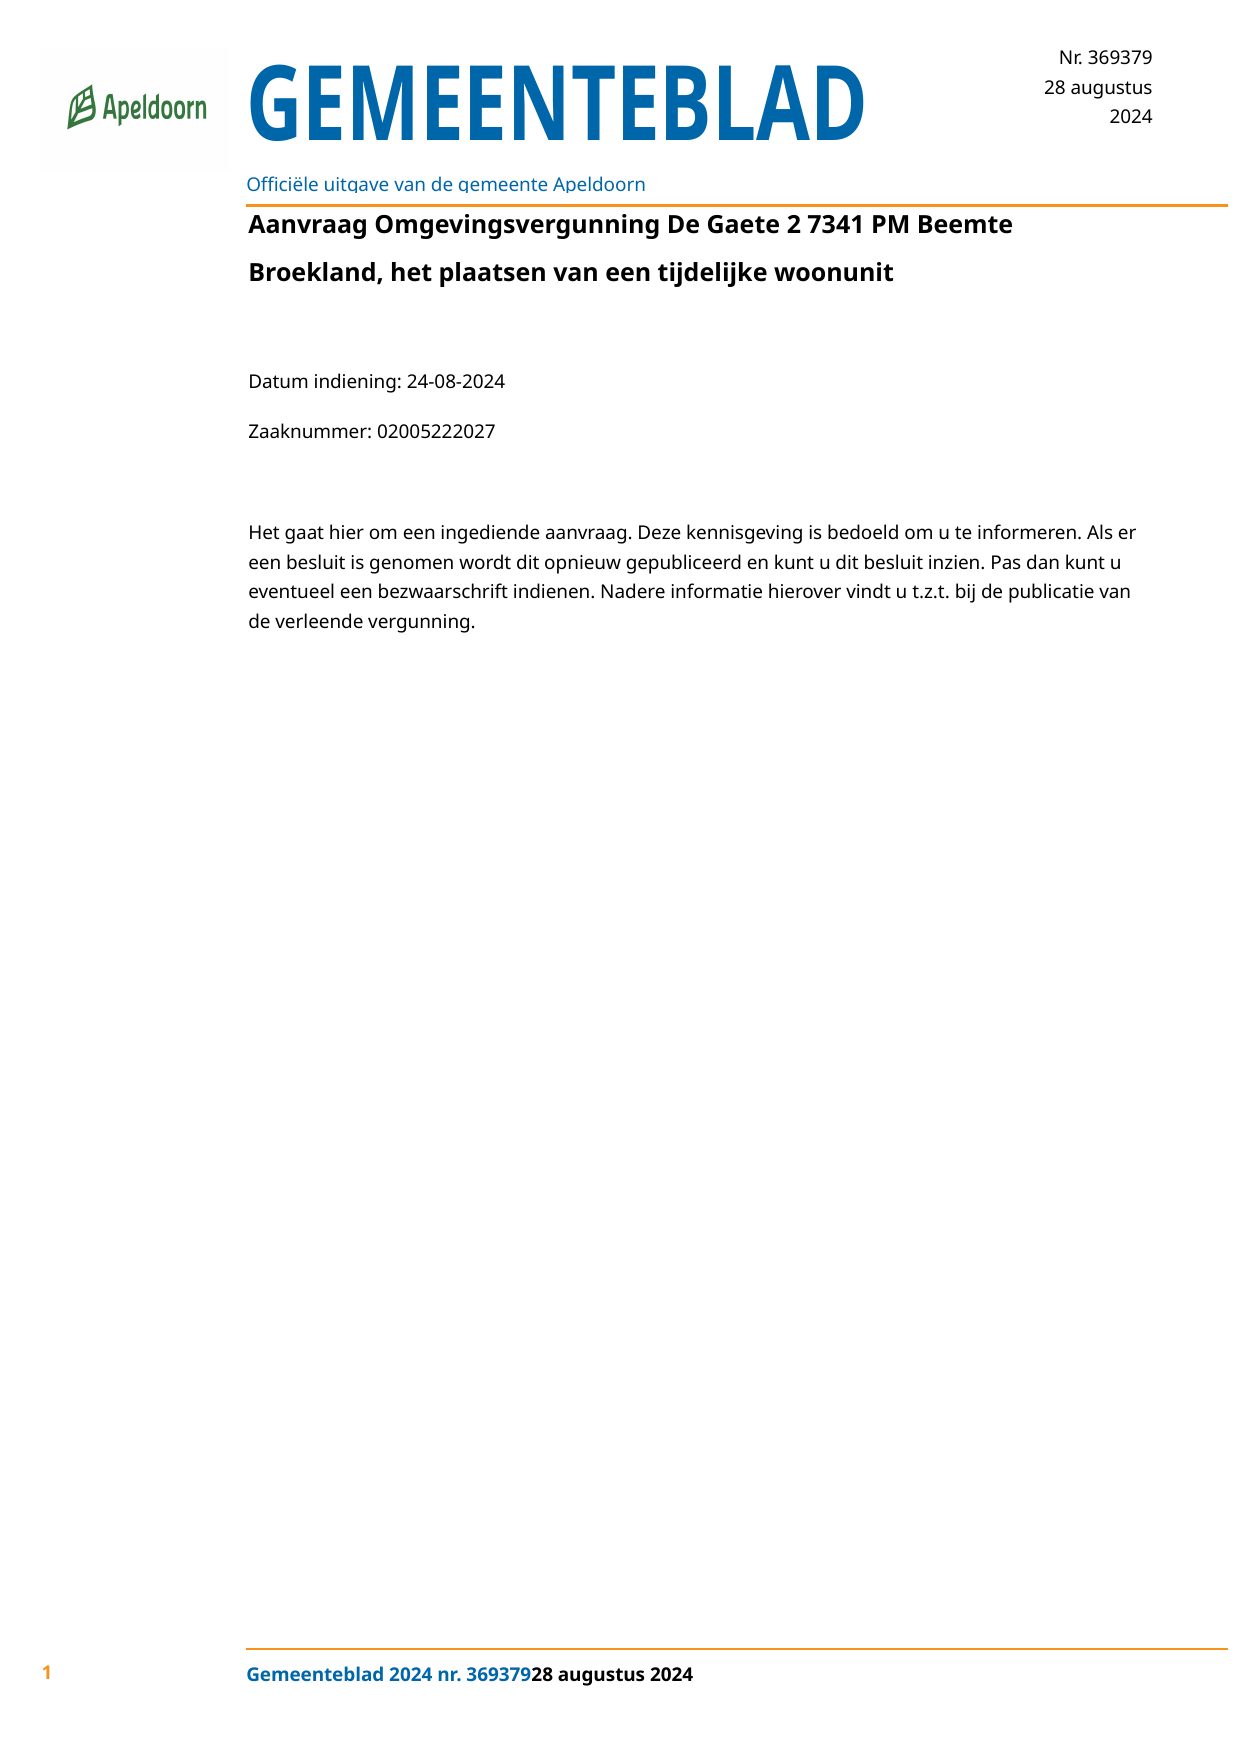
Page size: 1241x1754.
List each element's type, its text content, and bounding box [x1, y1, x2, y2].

text Aanvraag Omgevingsvergunning De Gaete 2 7341 PM Beemte Broekland, het plaatsen van een tijdelijke woonunit [248, 207, 1152, 288]
picture [41, 47, 231, 172]
text Het gaat hier om een ingediende aanvraag. Deze kennisgeving is bedoeld om u te informeren. Als er een besluit is genomen wordt dit opnieuw gepubliceerd en kunt u dit besluit inzien. Pas dan kunt u eventueel een bezwaarschrift indienen. Nadere informatie hierover vindt u t.z.t. bij de publicatie van de verleende vergunning. [248, 519, 1152, 634]
text Zaaknummer: 02005222027 [248, 419, 1152, 444]
text Datum indiening: 24-08-2024 [248, 368, 1152, 394]
